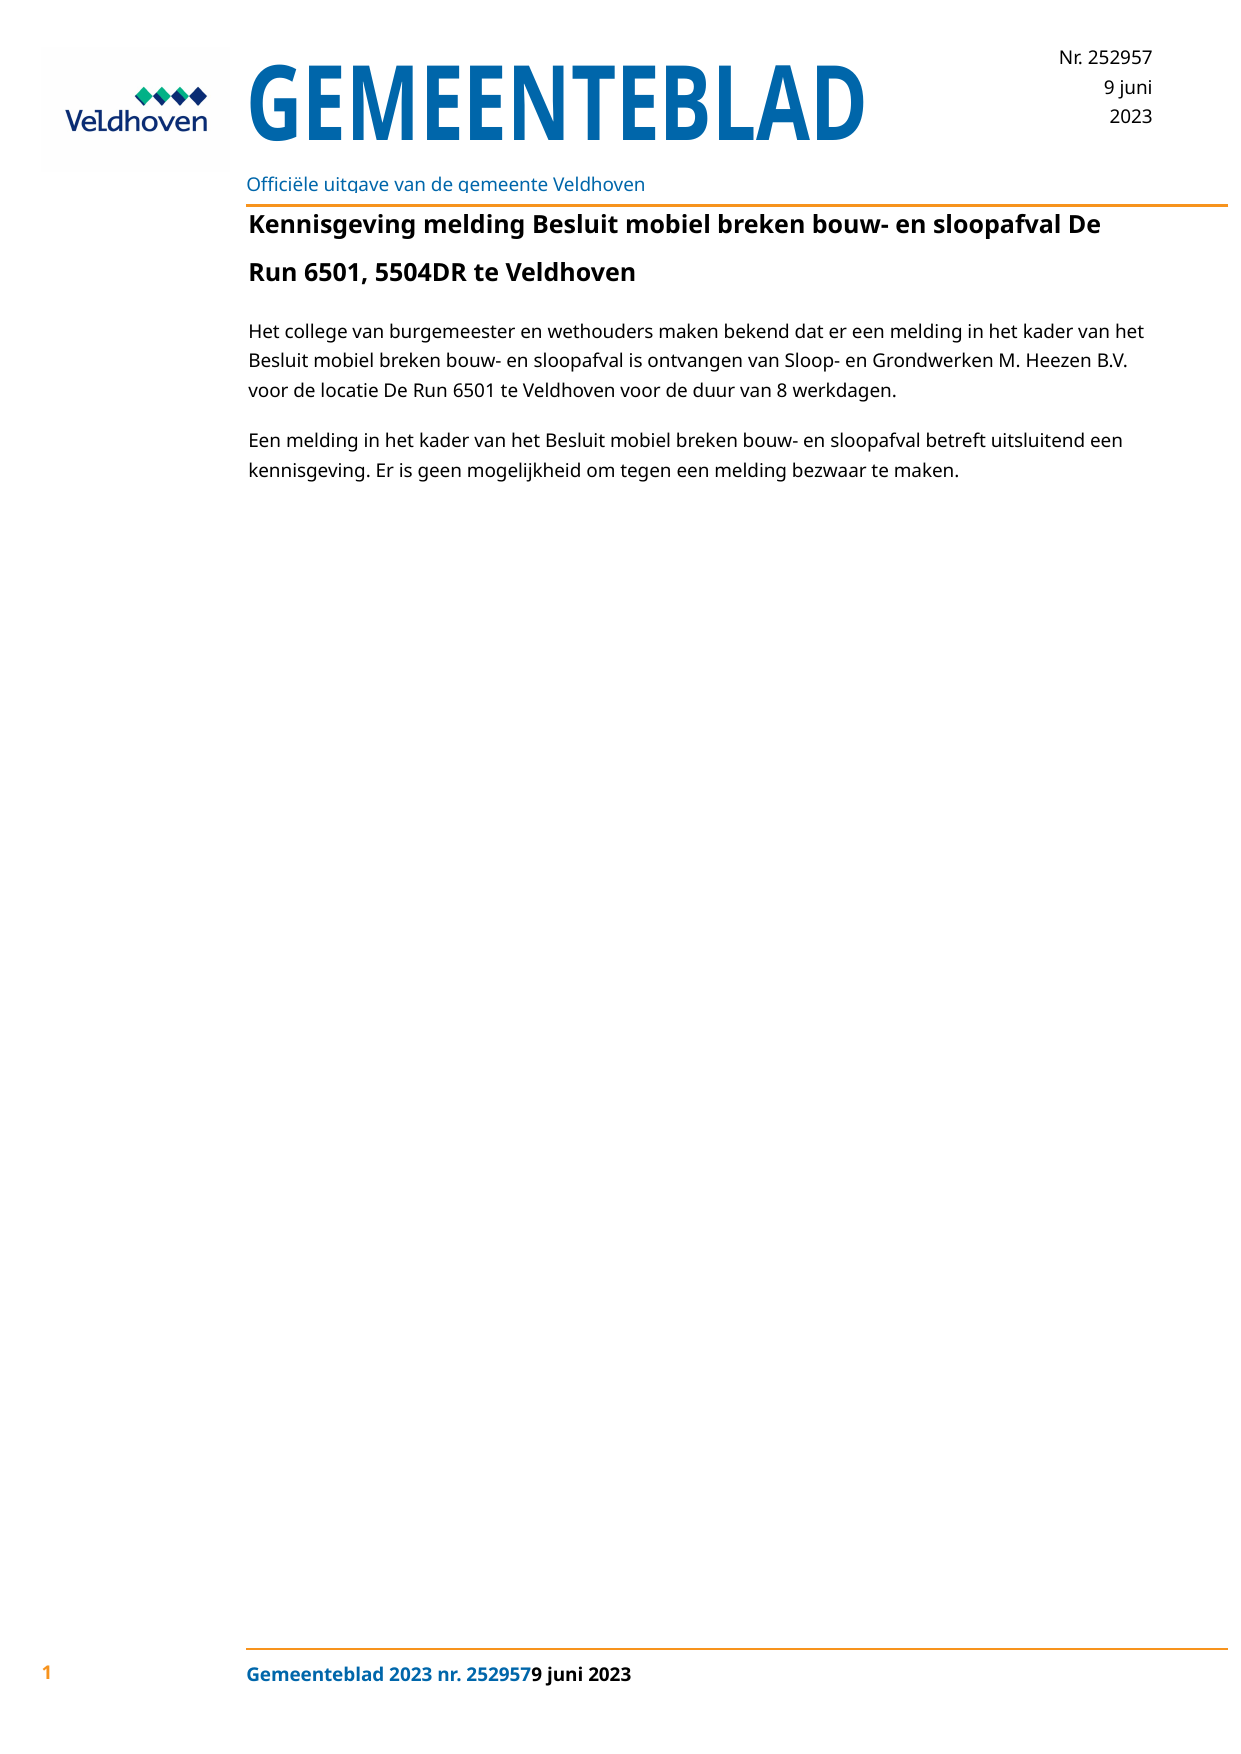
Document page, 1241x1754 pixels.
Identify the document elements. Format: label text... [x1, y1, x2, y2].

text Kennisgeving melding Besluit mobiel breken bouw- en sloopafval De Run 6501, 5504DR te Veldhoven [248, 207, 1152, 288]
text Een melding in het kader van het Besluit mobiel breken bouw- en sloopafval betreft uitsluitend een kennisgeving. Er is geen mogelijkheid om tegen een melding bezwaar te maken. [248, 427, 1152, 483]
text Het college van burgemeester en wethouders maken bekend dat er een melding in het kader van het Besluit mobiel breken bouw- en sloopafval is ontvangen van Sloop- en Grondwerken M. Heezen B.V. voor de locatie De Run 6501 te Veldhoven voor de duur van 8 werkdagen. [248, 318, 1152, 403]
picture [41, 47, 231, 172]
